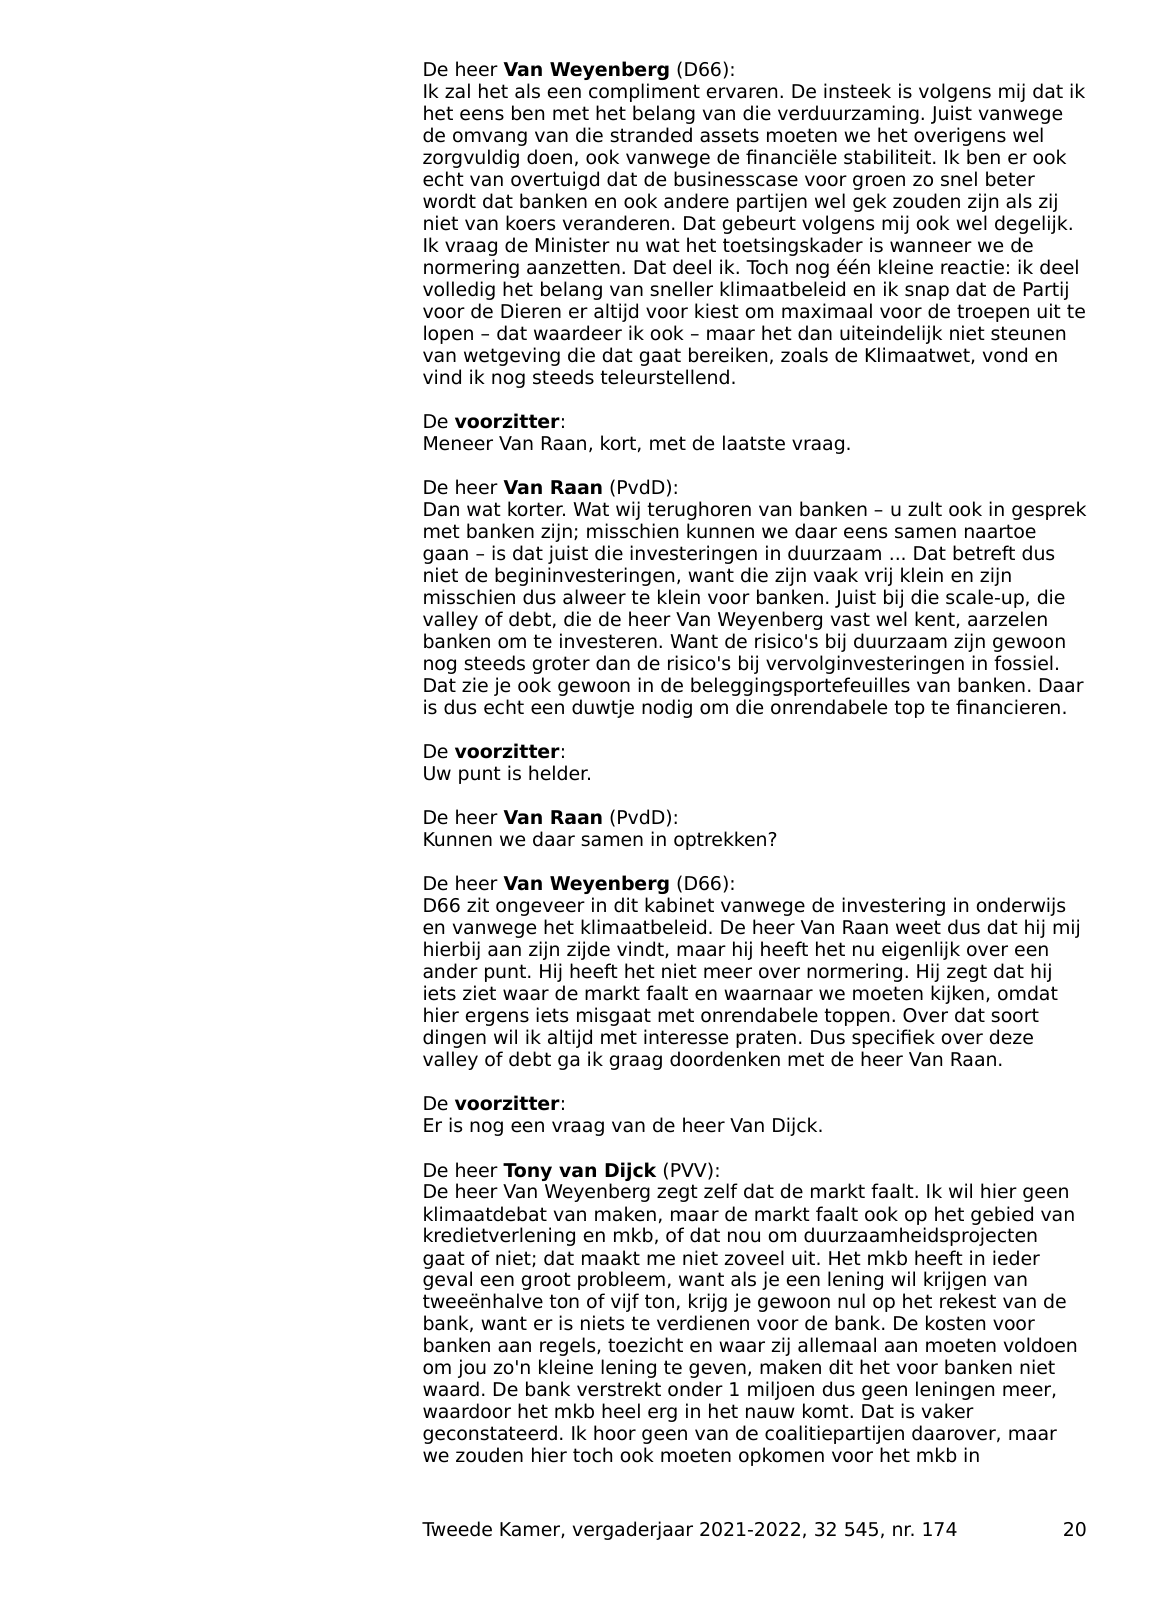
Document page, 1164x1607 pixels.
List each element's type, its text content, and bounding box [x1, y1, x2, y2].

text De heer Van Raan (PvdD): [422, 807, 1087, 829]
text Dan wat korter. Wat wij terughoren van banken – u zult ook in gesprek met banken zijn; misschien kunnen we daar eens samen naartoe gaan – is dat juist die investeringen in duurzaam ... Dat betreft dus niet de begininvesteringen, want die zijn vaak vrij klein en zijn misschien dus alweer te klein voor banken. Juist bij die scale-up, die valley of debt, die de heer Van Weyenberg vast wel kent, aarzelen banken om te investeren. Want de risico's bij duurzaam zijn gewoon nog steeds groter dan de risico's bij vervolginvesteringen in fossiel. Dat zie je ook gewoon in de beleggingsportefeuilles van banken. Daar is dus echt een duwtje nodig om die onrendabele top te financieren. [422, 499, 1087, 719]
text De heer Van Weyenberg zegt zelf dat de markt faalt. Ik wil hier geen klimaatdebat van maken, maar de markt faalt ook op het gebied van kredietverlening en mkb, of dat nou om duurzaamheidsprojecten gaat of niet; dat maakt me niet zoveel uit. Het mkb heeft in ieder geval een groot probleem, want als je een lening wil krijgen van tweeënhalve ton of vijf ton, krijg je gewoon nul op het rekest van de bank, want er is niets te verdienen voor de bank. De kosten voor banken aan regels, toezicht en waar zij allemaal aan moeten voldoen om jou zo'n kleine lening te geven, maken dit het voor banken niet waard. De bank verstrekt onder 1 miljoen dus geen leningen meer, waardoor het mkb heel erg in het nauw komt. Dat is vaker geconstateerd. Ik hoor geen van de coalitiepartijen daarover, maar we zouden hier toch ook moeten opkomen voor het mkb in [422, 1181, 1087, 1467]
text De heer Van Weyenberg (D66): [422, 873, 1087, 895]
text De heer Tony van Dijck (PVV): [422, 1159, 1087, 1181]
text De voorzitter: [422, 411, 1087, 433]
text De heer Van Weyenberg (D66): [422, 59, 1087, 81]
text Er is nog een vraag van de heer Van Dijck. [422, 1115, 1087, 1137]
text Kunnen we daar samen in optrekken? [422, 829, 1087, 851]
text Meneer Van Raan, kort, met de laatste vraag. [422, 433, 1087, 455]
text Uw punt is helder. [422, 763, 1087, 785]
text D66 zit ongeveer in dit kabinet vanwege de investering in onderwijs en vanwege het klimaatbeleid. De heer Van Raan weet dus dat hij mij hierbij aan zijn zijde vindt, maar hij heeft het nu eigenlijk over een ander punt. Hij heeft het niet meer over normering. Hij zegt dat hij iets ziet waar de markt faalt en waarnaar we moeten kijken, omdat hier ergens iets misgaat met onrendabele toppen. Over dat soort dingen wil ik altijd met interesse praten. Dus specifiek over deze valley of debt ga ik graag doordenken met de heer Van Raan. [422, 895, 1087, 1071]
text De voorzitter: [422, 741, 1087, 763]
text De heer Van Raan (PvdD): [422, 477, 1087, 499]
text Ik zal het als een compliment ervaren. De insteek is volgens mij dat ik het eens ben met het belang van die verduurzaming. Juist vanwege de omvang van die stranded assets moeten we het overigens wel zorgvuldig doen, ook vanwege de financiële stabiliteit. Ik ben er ook echt van overtuigd dat de businesscase voor groen zo snel beter wordt dat banken en ook andere partijen wel gek zouden zijn als zij niet van koers veranderen. Dat gebeurt volgens mij ook wel degelijk. Ik vraag de Minister nu wat het toetsingskader is wanneer we de normering aanzetten. Dat deel ik. Toch nog één kleine reactie: ik deel volledig het belang van sneller klimaatbeleid en ik snap dat de Partij voor de Dieren er altijd voor kiest om maximaal voor de troepen uit te lopen – dat waardeer ik ook – maar het dan uiteindelijk niet steunen van wetgeving die dat gaat bereiken, zoals de Klimaatwet, vond en vind ik nog steeds teleurstellend. [422, 81, 1087, 389]
text De voorzitter: [422, 1093, 1087, 1115]
